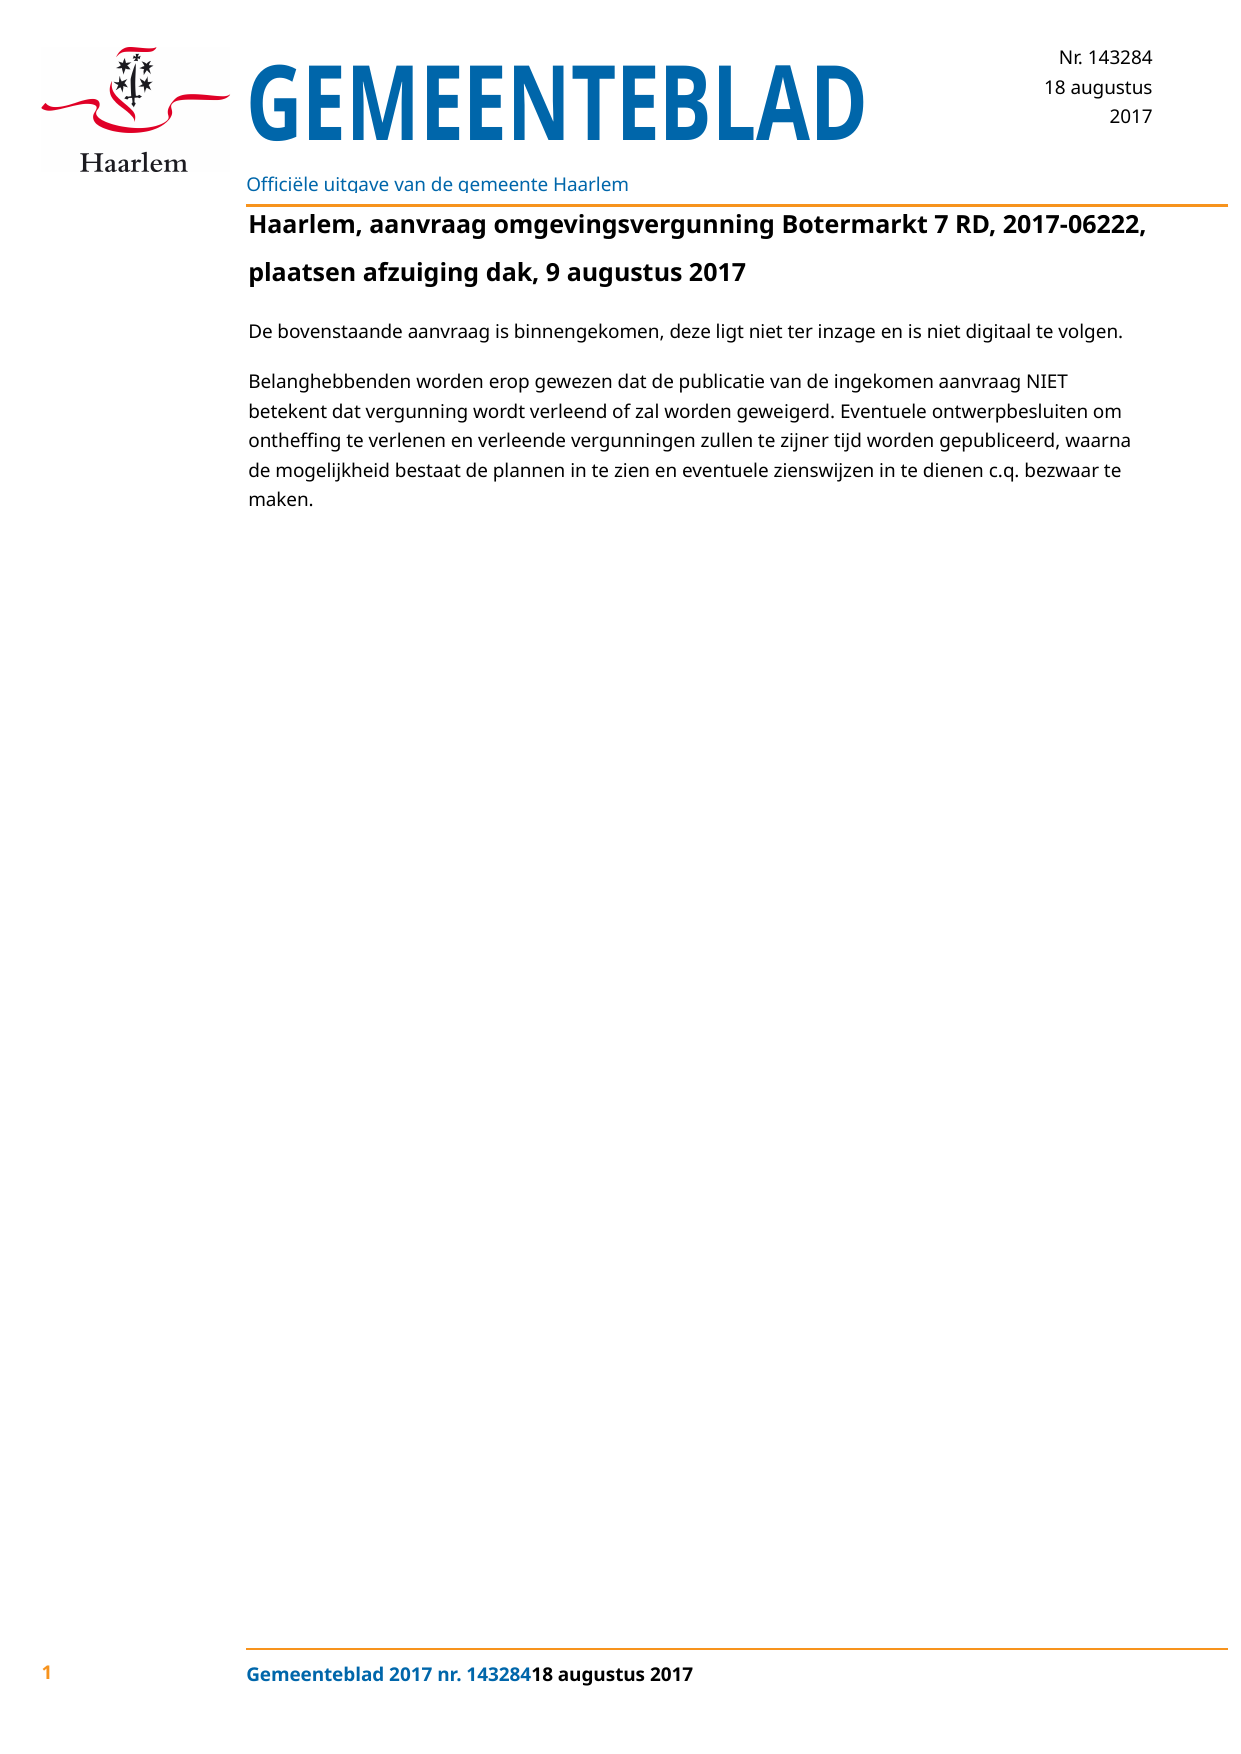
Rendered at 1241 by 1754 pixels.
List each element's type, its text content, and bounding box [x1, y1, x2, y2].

text Belanghebbenden worden erop gewezen dat de publicatie van de ingekomen aanvraag NIET betekent dat vergunning wordt verleend of zal worden geweigerd. Eventuele ontwerpbesluiten om ontheffing te verlenen en verleende vergunningen zullen te zijner tijd worden gepubliceerd, waarna de mogelijkheid bestaat de plannen in te zien en eventuele zienswijzen in te dienen c.q. bezwaar te maken. [248, 368, 1152, 512]
text Haarlem, aanvraag omgevingsvergunning Botermarkt 7 RD, 2017-06222, plaatsen afzuiging dak, 9 augustus 2017 [248, 207, 1152, 288]
picture [41, 47, 231, 172]
text De bovenstaande aanvraag is binnengekomen, deze ligt niet ter inzage en is niet digitaal te volgen. [248, 318, 1152, 344]
